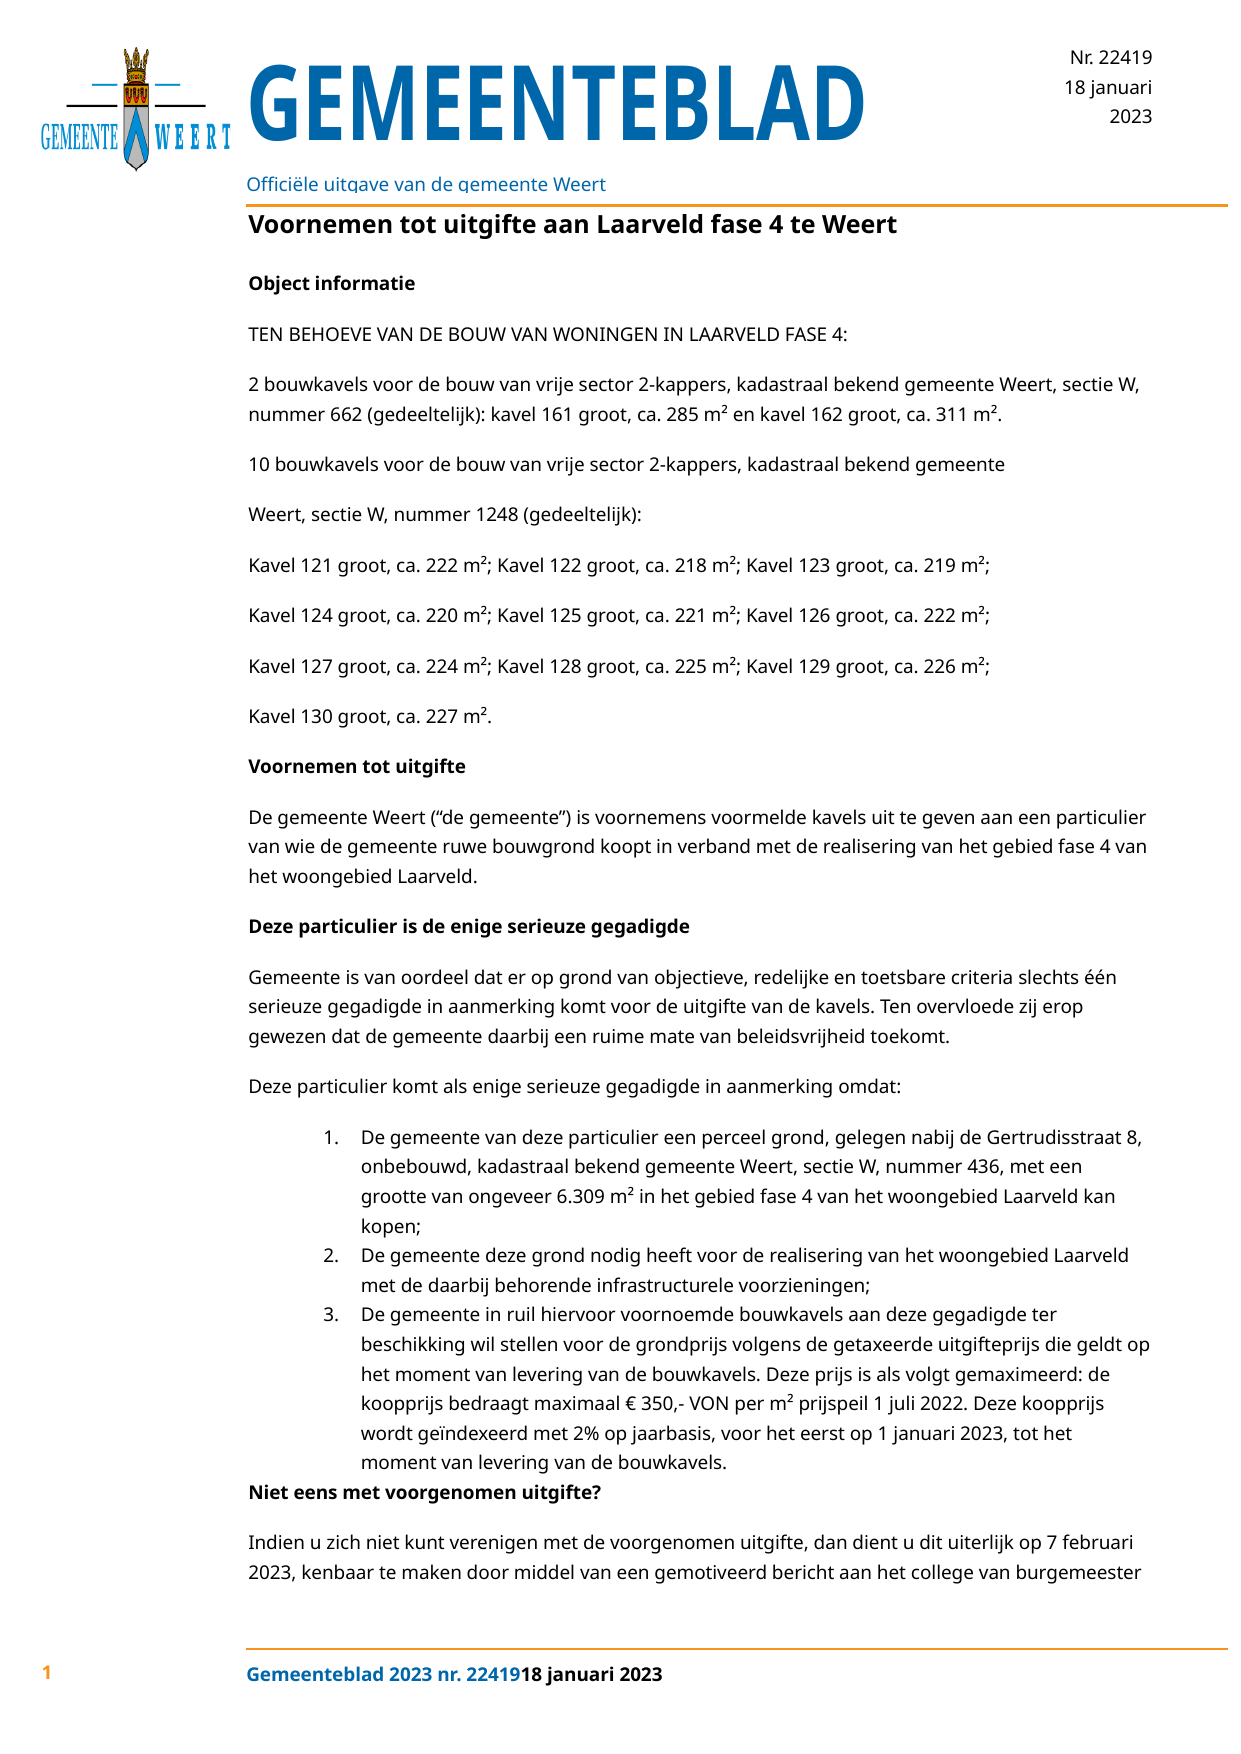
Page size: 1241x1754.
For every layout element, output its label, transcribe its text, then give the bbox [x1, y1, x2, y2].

text Deze particulier is de enige serieuze gegadigde [248, 914, 1152, 939]
text Voornemen tot uitgifte [248, 754, 1152, 779]
picture [41, 47, 231, 172]
list De gemeente deze grond nodig heeft voor de realisering van het woongebied Laarveld met de daarbij behorende infrastructurele voorzieningen; [323, 1242, 1152, 1298]
list De gemeente in ruil hiervoor voornoemde bouwkavels aan deze gegadigde ter beschikking wil stellen voor de grondprijs volgens de getaxeerde uitgifteprijs die geldt op het moment van levering van de bouwkavels. Deze prijs is als volgt gemaximeerd: de koopprijs bedraagt maximaal € 350,- VON per m² prijspeil 1 juli 2022. Deze koopprijs wordt geïndexeerd met 2% op jaarbasis, voor het eerst op 1 januari 2023, tot het moment van levering van de bouwkavels. [323, 1302, 1152, 1475]
text TEN BEHOEVE VAN DE BOUW VAN WONINGEN IN LAARVELD FASE 4: [248, 321, 1152, 346]
text Deze particulier komt als enige serieuze gegadigde in aanmerking omdat: [248, 1074, 1152, 1099]
text Kavel 130 groot, ca. 227 m². [248, 703, 1152, 729]
text Kavel 124 groot, ca. 220 m²; Kavel 125 groot, ca. 221 m²; Kavel 126 groot, ca. 222 m²; [248, 602, 1152, 628]
text Object informatie [248, 270, 1152, 296]
text Kavel 121 groot, ca. 222 m²; Kavel 122 groot, ca. 218 m²; Kavel 123 groot, ca. 219 m²; [248, 552, 1152, 578]
text Indien u zich niet kunt verenigen met de voorgenomen uitgifte, dan dient u dit uiterlijk op 7 februari 2023, kenbaar te maken door middel van een gemotiveerd bericht aan het college van burgemeester [248, 1529, 1152, 1585]
text Voornemen tot uitgifte aan Laarveld fase 4 te Weert [248, 207, 1152, 241]
text De gemeente Weert (“de gemeente”) is voornemens voormelde kavels uit te geven aan een particulier van wie de gemeente ruwe bouwgrond koopt in verband met de realisering van het gebied fase 4 van het woongebied Laarveld. [248, 804, 1152, 889]
list De gemeente van deze particulier een perceel grond, gelegen nabij de Gertrudisstraat 8, onbebouwd, kadastraal bekend gemeente Weert, sectie W, nummer 436, met een grootte van ongeveer 6.309 m² in het gebied fase 4 van het woongebied Laarveld kan kopen; [323, 1124, 1152, 1238]
text Kavel 127 groot, ca. 224 m²; Kavel 128 groot, ca. 225 m²; Kavel 129 groot, ca. 226 m²; [248, 653, 1152, 678]
text 10 bouwkavels voor de bouw van vrije sector 2-kappers, kadastraal bekend gemeente [248, 451, 1152, 477]
text Weert, sectie W, nummer 1248 (gedeeltelijk): [248, 502, 1152, 527]
text Gemeente is van oordeel dat er op grond van objectieve, redelijke en toetsbare criteria slechts één serieuze gegadigde in aanmerking komt voor de uitgifte van de kavels. Ten overvloede zij erop gewezen dat de gemeente daarbij een ruime mate van beleidsvrijheid toekomt. [248, 964, 1152, 1049]
text Niet eens met voorgenomen uitgifte? [248, 1479, 1152, 1505]
text 2 bouwkavels voor de bouw van vrije sector 2-kappers, kadastraal bekend gemeente Weert, sectie W, nummer 662 (gedeeltelijk): kavel 161 groot, ca. 285 m² en kavel 162 groot, ca. 311 m². [248, 371, 1152, 426]
